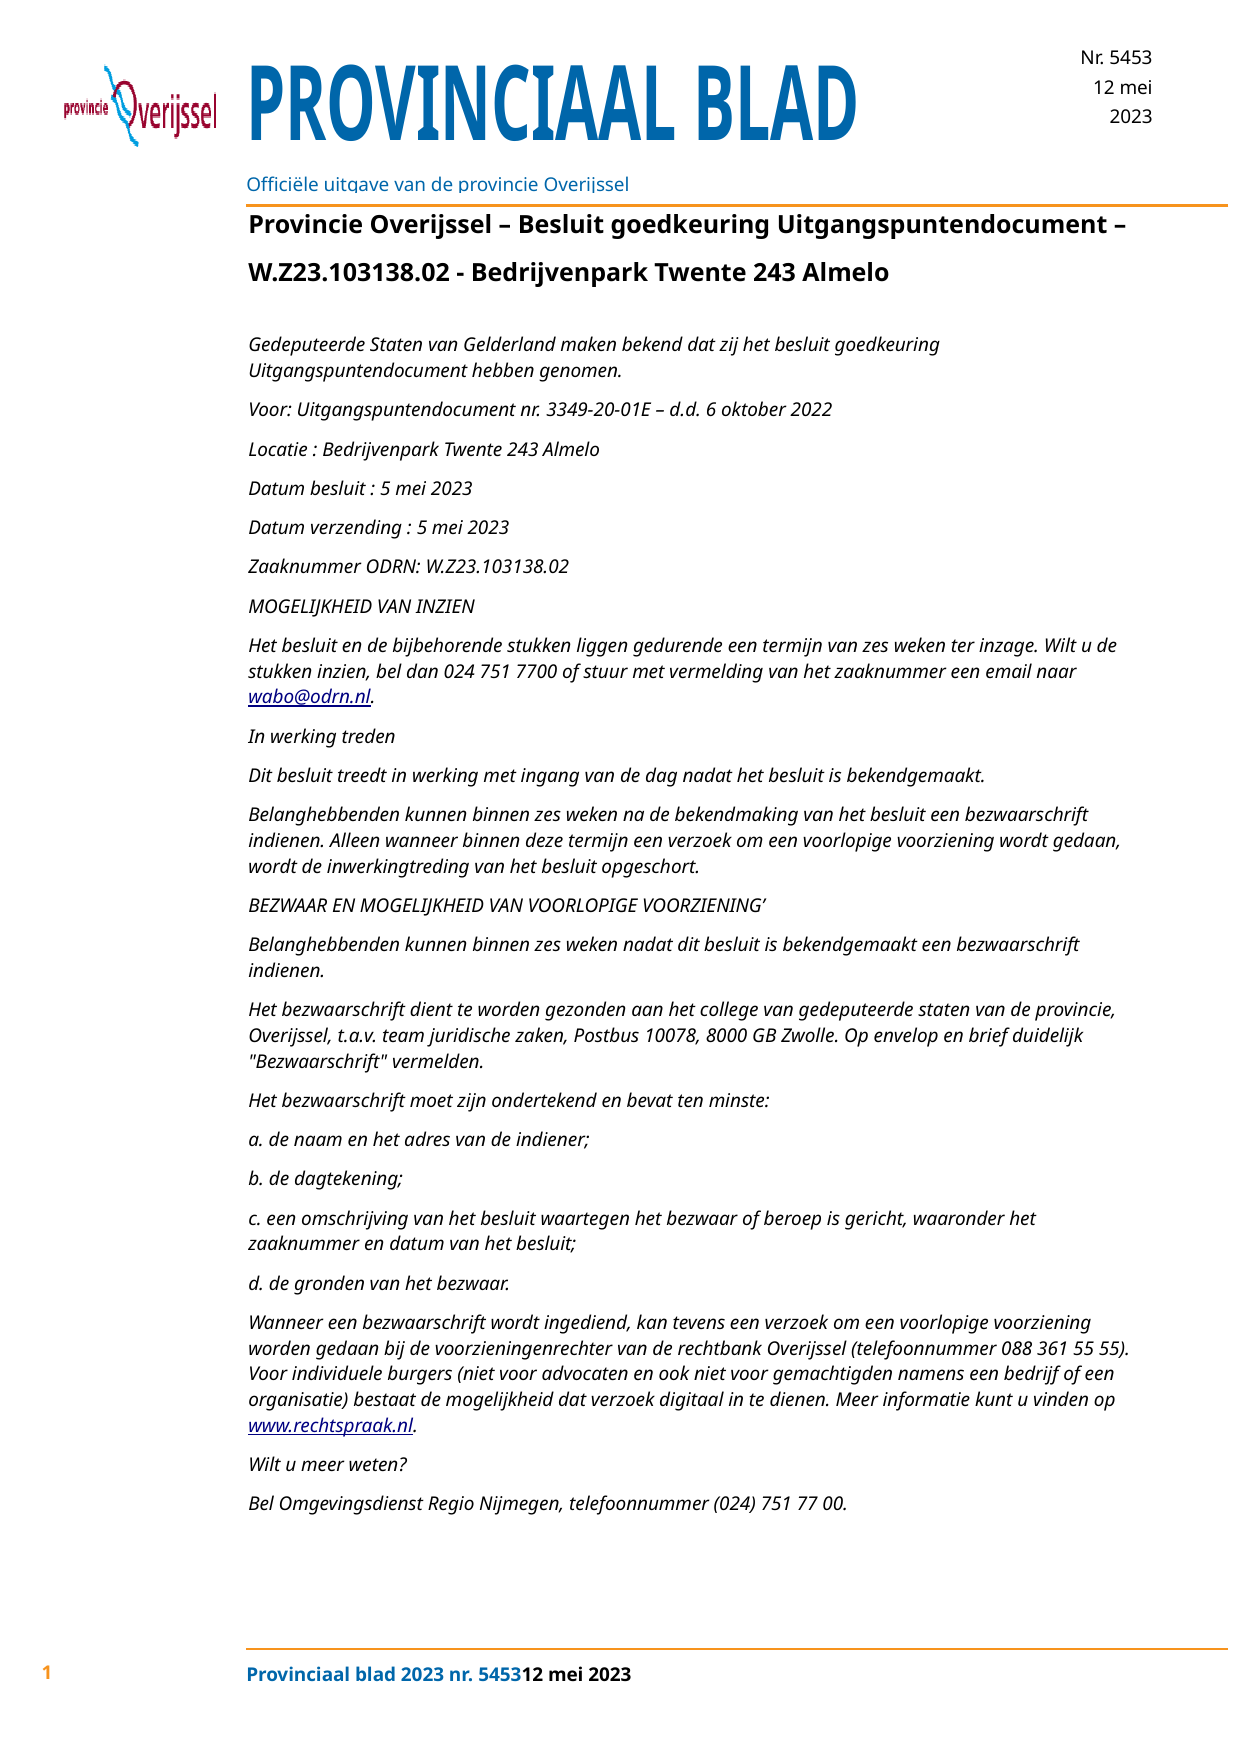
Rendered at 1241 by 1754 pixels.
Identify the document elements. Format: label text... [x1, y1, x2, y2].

text a. de naam en het adres van de indiener; [248, 1126, 1152, 1152]
text Bel Omgevingsdienst Regio Nijmegen, telefoonnummer (024) 751 77 00. [248, 1491, 1152, 1516]
text BEZWAAR EN MOGELIJKHEID VAN VOORLOPIGE VOORZIENING’ [248, 892, 1152, 918]
text Het besluit en de bijbehorende stukken liggen gedurende een termijn van zes weken ter inzage. Wilt u de stukken inzien, bel dan 024 751 7700 of stuur met vermelding van het zaaknummer een email naar wabo@odrn.nl. [248, 632, 1152, 709]
text In werking treden [248, 723, 1152, 748]
text Wanneer een bezwaarschrift wordt ingediend, kan tevens een verzoek om een voorlopige voorziening worden gedaan bij de voorzieningenrechter van de rechtbank Overijssel (telefoonnummer 088 361 55 55). Voor individuele burgers (niet voor advocaten en ook niet voor gemachtigden namens een bedrijf of een organisatie) bestaat de mogelijkheid dat verzoek digitaal in te dienen. Meer informatie kunt u vinden op www.rechtspraak.nl. [248, 1309, 1152, 1438]
text Datum besluit : 5 mei 2023 [248, 475, 1152, 501]
text c. een omschrijving van het besluit waartegen het bezwaar of beroep is gericht, waaronder het zaaknummer en datum van het besluit; [248, 1205, 1152, 1256]
text Wilt u meer weten? [248, 1451, 1152, 1477]
text Het bezwaarschrift moet zijn ondertekend en bevat ten minste: [248, 1087, 1152, 1113]
text Dit besluit treedt in werking met ingang van de dag nadat het besluit is bekendgemaakt. [248, 762, 1152, 788]
text Datum verzending : 5 mei 2023 [248, 514, 1152, 540]
text Voor: Uitgangspuntendocument nr. 3349-20-01E – d.d. 6 oktober 2022 [248, 396, 1152, 422]
text Provincie Overijssel – Besluit goedkeuring Uitgangspuntendocument – W.Z23.103138.02 - Bedrijvenpark Twente 243 Almelo [248, 207, 1152, 288]
text Locatie : Bedrijvenpark Twente 243 Almelo [248, 436, 1152, 461]
text b. de dagtekening; [248, 1166, 1152, 1191]
text MOGELIJKHEID VAN INZIEN [248, 593, 1152, 618]
picture [41, 47, 231, 172]
text Het bezwaarschrift dient te worden gezonden aan het college van gedeputeerde staten van de provincie, Overijssel, t.a.v. team juridische zaken, Postbus 10078, 8000 GB Zwolle. Op envelop en brief duidelijk "Bezwaarschrift" vermelden. [248, 996, 1152, 1073]
text Zaaknummer ODRN: W.Z23.103138.02 [248, 553, 1152, 579]
text Belanghebbenden kunnen binnen zes weken na de bekendmaking van het besluit een bezwaarschrift indienen. Alleen wanneer binnen deze termijn een verzoek om een voorlopige voorziening wordt gedaan, wordt de inwerkingtreding van het besluit opgeschort. [248, 801, 1152, 878]
text Gedeputeerde Staten van Gelderland maken bekend dat zij het besluit goedkeuring Uitgangspuntendocument hebben genomen. [248, 331, 1152, 383]
text Belanghebbenden kunnen binnen zes weken nadat dit besluit is bekendgemaakt een bezwaarschrift indienen. [248, 931, 1152, 983]
text d. de gronden van het bezwaar. [248, 1270, 1152, 1296]
